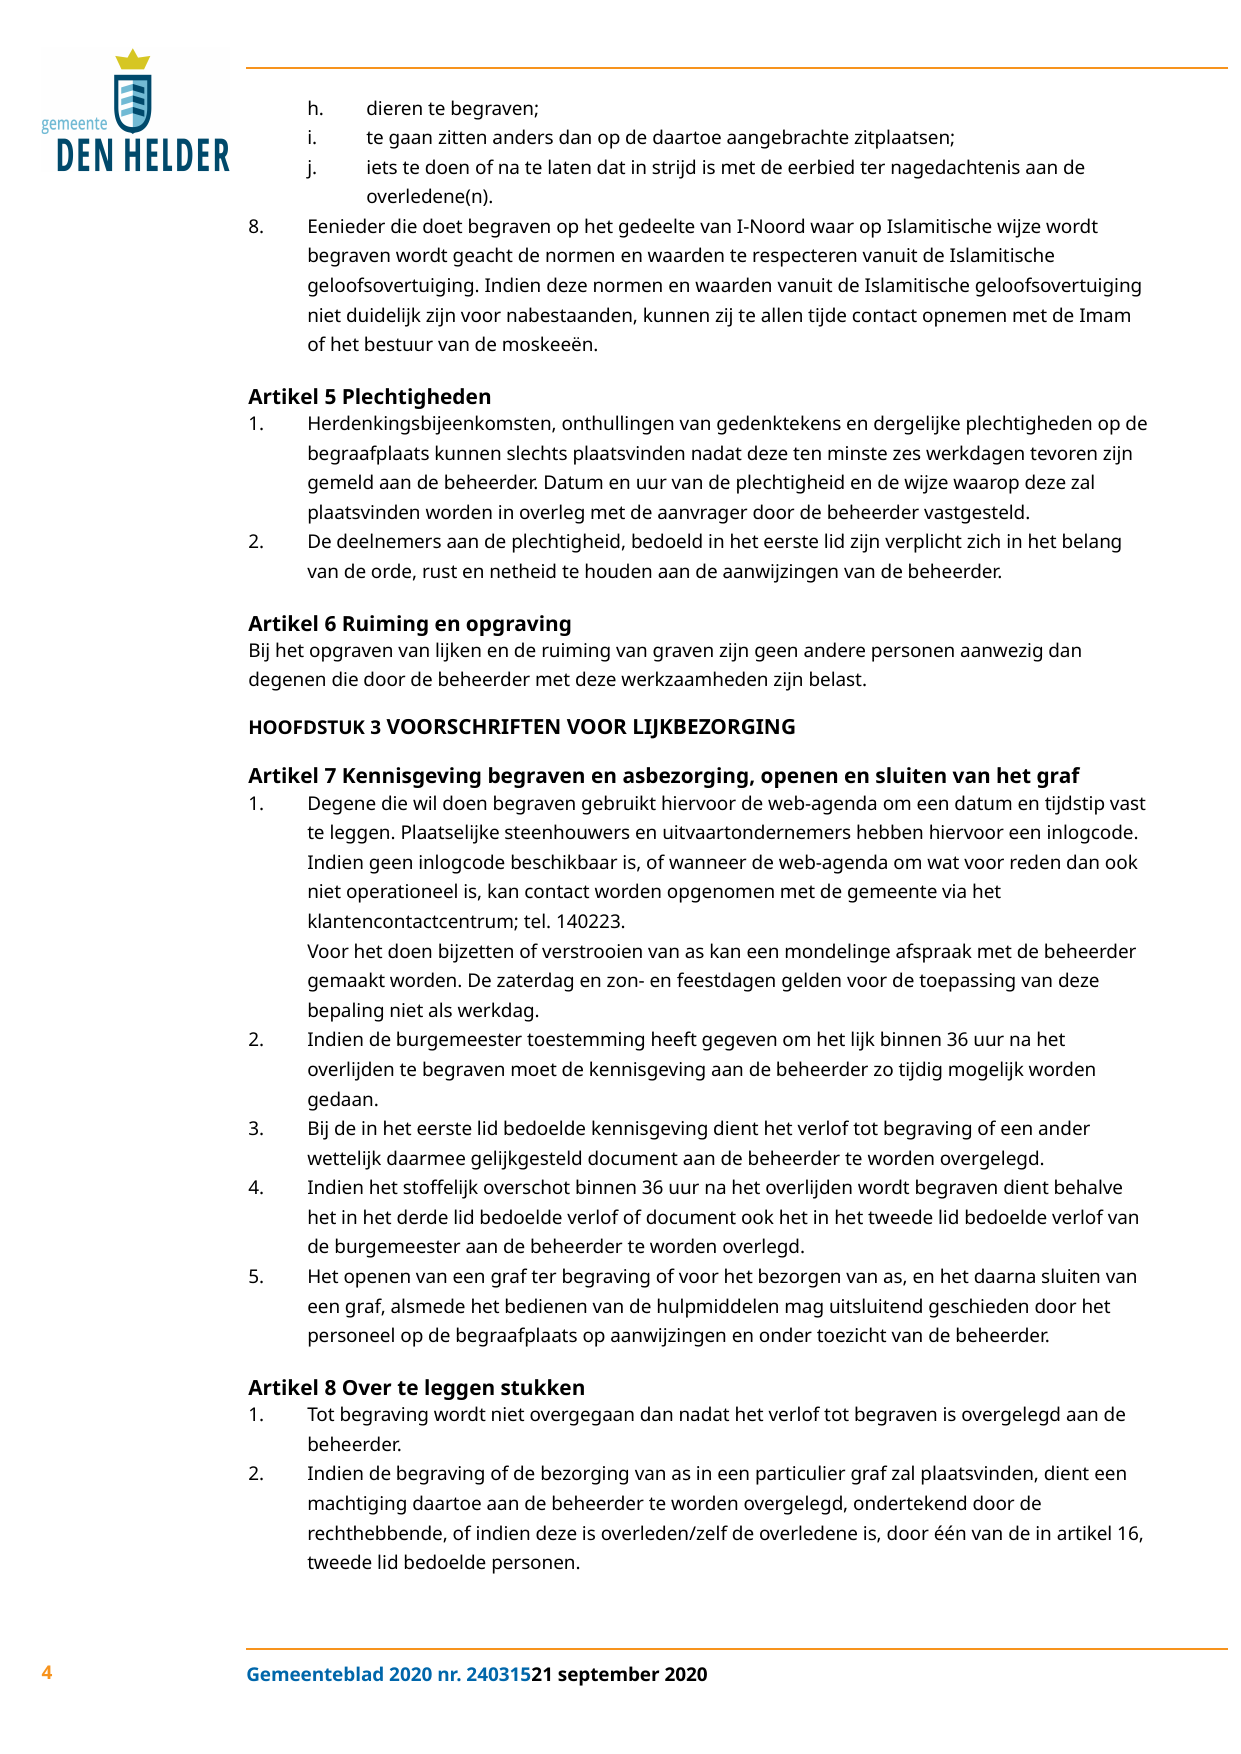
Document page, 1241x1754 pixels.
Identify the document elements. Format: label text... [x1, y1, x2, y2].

list Indien de burgemeester toestemming heeft gegeven om het lijk binnen 36 uur na het overlijden te begraven moet de kennisgeving aan de beheerder zo tijdig mogelijk worden gedaan. [248, 1027, 1152, 1112]
text Artikel 6 Ruiming en opgraving [248, 609, 1152, 637]
picture [41, 47, 231, 172]
list Indien de begraving of de bezorging van as in een particulier graf zal plaatsvinden, dient een machtiging daartoe aan de beheerder te worden overgelegd, ondertekend door de rechthebbende, of indien deze is overleden/zelf de overledene is, door één van de in artikel 16, tweede lid bedoelde personen. [248, 1461, 1152, 1575]
text HOOFDSTUK 3 VOORSCHRIFTEN VOOR LIJKBEZORGING [248, 712, 1152, 741]
picture [182, 144, 187, 165]
list Degene die wil doen begraven gebruikt hiervoor de web-agenda om een datum en tijdstip vast te leggen. Plaatselijke steenhouwers en uitvaartondernemers hebben hiervoor een inlogcode. Indien geen inlogcode beschikbaar is, of wanneer de web-agenda om wat voor reden dan ook niet operationeel is, kan contact worden opgenomen met de gemeente via het klantencontactcentrum; tel. 140223. [248, 790, 1152, 934]
list Het openen van een graf ter begraving of voor het bezorgen van as, en het daarna sluiten van een graf, alsmede het bedienen van de hulpmiddelen mag uitsluitend geschieden door het personeel op de begraafplaats op aanwijzingen en onder toezicht van de beheerder. [248, 1263, 1152, 1348]
text Artikel 7 Kennisgeving begraven en asbezorging, openen en sluiten van het graf [248, 762, 1152, 790]
list Indien het stoffelijk overschot binnen 36 uur na het overlijden wordt begraven dient behalve het in het derde lid bedoelde verlof of document ook het in het tweede lid bedoelde verlof van de burgemeester aan de beheerder te worden overlegd. [248, 1174, 1152, 1259]
list Bij de in het eerste lid bedoelde kennisgeving dient het verlof tot begraving of een ander wettelijk daarmee gelijkgesteld document aan de beheerder te worden overgelegd. [248, 1115, 1152, 1171]
list Herdenkingsbijeenkomsten, onthullingen van gedenktekens en dergelijke plechtigheden op de begraafplaats kunnen slechts plaatsvinden nadat deze ten minste zes werkdagen tevoren zijn gemeld aan de beheerder. Datum en uur van de plechtigheid en de wijze waarop deze zal plaatsvinden worden in overleg met de aanvrager door de beheerder vastgesteld. [248, 410, 1152, 525]
list te gaan zitten anders dan op de daartoe aangebrachte zitplaatsen; [307, 124, 1152, 150]
list De deelnemers aan de plechtigheid, bedoeld in het eerste lid zijn verplicht zich in het belang van de orde, rust en netheid te houden aan de aanwijzingen van de beheerder. [248, 529, 1152, 584]
picture [130, 157, 135, 172]
picture [220, 160, 224, 172]
list Eenieder die doet begraven op het gedeelte van I-Noord waar op Islamitische wijze wordt begraven wordt geacht de normen en waarden te respecteren vanuit de Islamitische geloofsovertuiging. Indien deze normen en waarden vanuit de Islamitische geloofsovertuiging niet duidelijk zijn voor nabestaanden, kunnen zij te allen tijde contact opnemen met de Imam of het bestuur van de moskeeën. [248, 213, 1152, 357]
text Bij het opgraven van lijken en de ruiming van graven zijn geen andere personen aanwezig dan degenen die door de beheerder met deze werkzaamheden zijn belast. [248, 637, 1152, 692]
list Voor het doen bijzetten of verstrooien van as kan een mondelinge afspraak met de beheerder gemaakt worden. De zaterdag en zon- en feestdagen gelden voor de toepassing van deze bepaling niet als werkdag. [248, 938, 1152, 1023]
picture [100, 154, 106, 172]
list dieren te begraven; [307, 95, 1152, 121]
text Artikel 8 Over te leggen stukken [248, 1373, 1152, 1401]
picture [63, 144, 68, 165]
list Tot begraving wordt niet overgegaan dan nadat het verlof tot begraven is overgelegd aan de beheerder. [248, 1401, 1152, 1457]
list iets te doen of na te laten dat in strijd is met de eerbied ter nagedachtenis aan de overledene(n). [307, 154, 1152, 209]
text Artikel 5 Plechtigheden [248, 382, 1152, 410]
